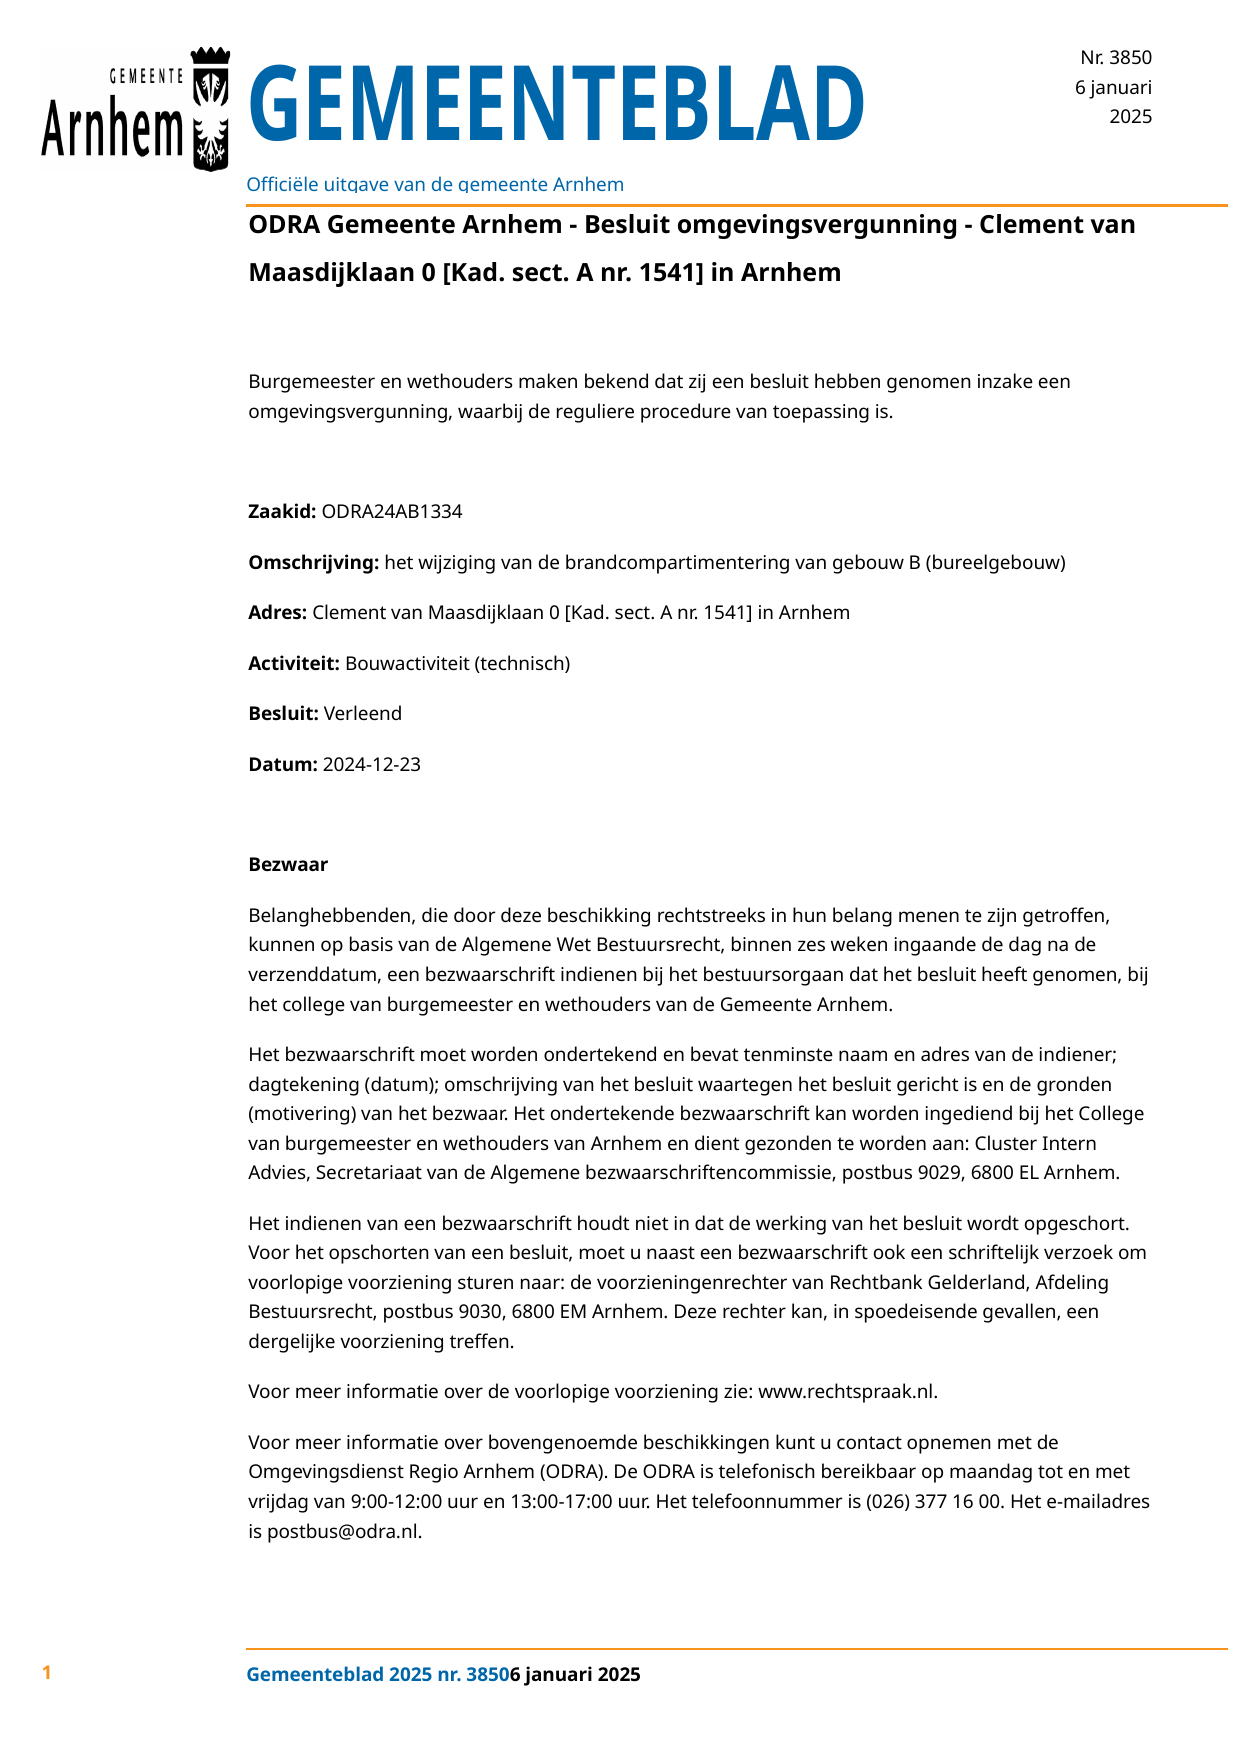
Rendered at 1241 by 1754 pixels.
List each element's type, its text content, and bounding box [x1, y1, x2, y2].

text Zaakid: ODRA24AB1334 [248, 499, 1152, 524]
text Datum: 2024-12-23 [248, 751, 1152, 777]
text Omschrijving: het wijziging van de brandcompartimentering van gebouw B (bureelgebouw) [248, 549, 1152, 575]
text Voor meer informatie over bovengenoemde beschikkingen kunt u contact opnemen met de Omgevingsdienst Regio Arnhem (ODRA). De ODRA is telefonisch bereikbaar op maandag tot en met vrijdag van 9:00-12:00 uur en 13:00-17:00 uur. Het telefoonnummer is (026) 377 16 00. Het e-mailadres is postbus@odra.nl. [248, 1429, 1152, 1544]
text Voor meer informatie over de voorlopige voorziening zie: www.rechtspraak.nl. [248, 1379, 1152, 1404]
text Bezwaar [248, 852, 1152, 877]
text Belanghebbenden, die door deze beschikking rechtstreeks in hun belang menen te zijn getroffen, kunnen op basis van de Algemene Wet Bestuursrecht, binnen zes weken ingaande de dag na de verzenddatum, een bezwaarschrift indienen bij het bestuursorgaan dat het besluit heeft genomen, bij het college van burgemeester en wethouders van de Gemeente Arnhem. [248, 902, 1152, 1017]
text Besluit: Verleend [248, 700, 1152, 726]
text Adres: Clement van Maasdijklaan 0 [Kad. sect. A nr. 1541] in Arnhem [248, 599, 1152, 625]
picture [41, 47, 231, 172]
text Activiteit: Bouwactiviteit (technisch) [248, 650, 1152, 676]
text Het bezwaarschrift moet worden ondertekend en bevat tenminste naam en adres van de indiener; dagtekening (datum); omschrijving van het besluit waartegen het besluit gericht is en de gronden (motivering) van het bezwaar. Het ondertekende bezwaarschrift kan worden ingediend bij het College van burgemeester en wethouders van Arnhem en dient gezonden te worden aan: Cluster Intern Advies, Secretariaat van de Algemene bezwaarschriftencommissie, postbus 9029, 6800 EL Arnhem. [248, 1041, 1152, 1185]
text ODRA Gemeente Arnhem - Besluit omgevingsvergunning - Clement van Maasdijklaan 0 [Kad. sect. A nr. 1541] in Arnhem [248, 207, 1152, 288]
text Burgemeester en wethouders maken bekend dat zij een besluit hebben genomen inzake een omgevingsvergunning, waarbij de reguliere procedure van toepassing is. [248, 368, 1152, 424]
text Het indienen van een bezwaarschrift houdt niet in dat de werking van het besluit wordt opgeschort. Voor het opschorten van een besluit, moet u naast een bezwaarschrift ook een schriftelijk verzoek om voorlopige voorziening sturen naar: de voorzieningenrechter van Rechtbank Gelderland, Afdeling Bestuursrecht, postbus 9030, 6800 EM Arnhem. Deze rechter kan, in spoedeisende gevallen, een dergelijke voorziening treffen. [248, 1210, 1152, 1354]
